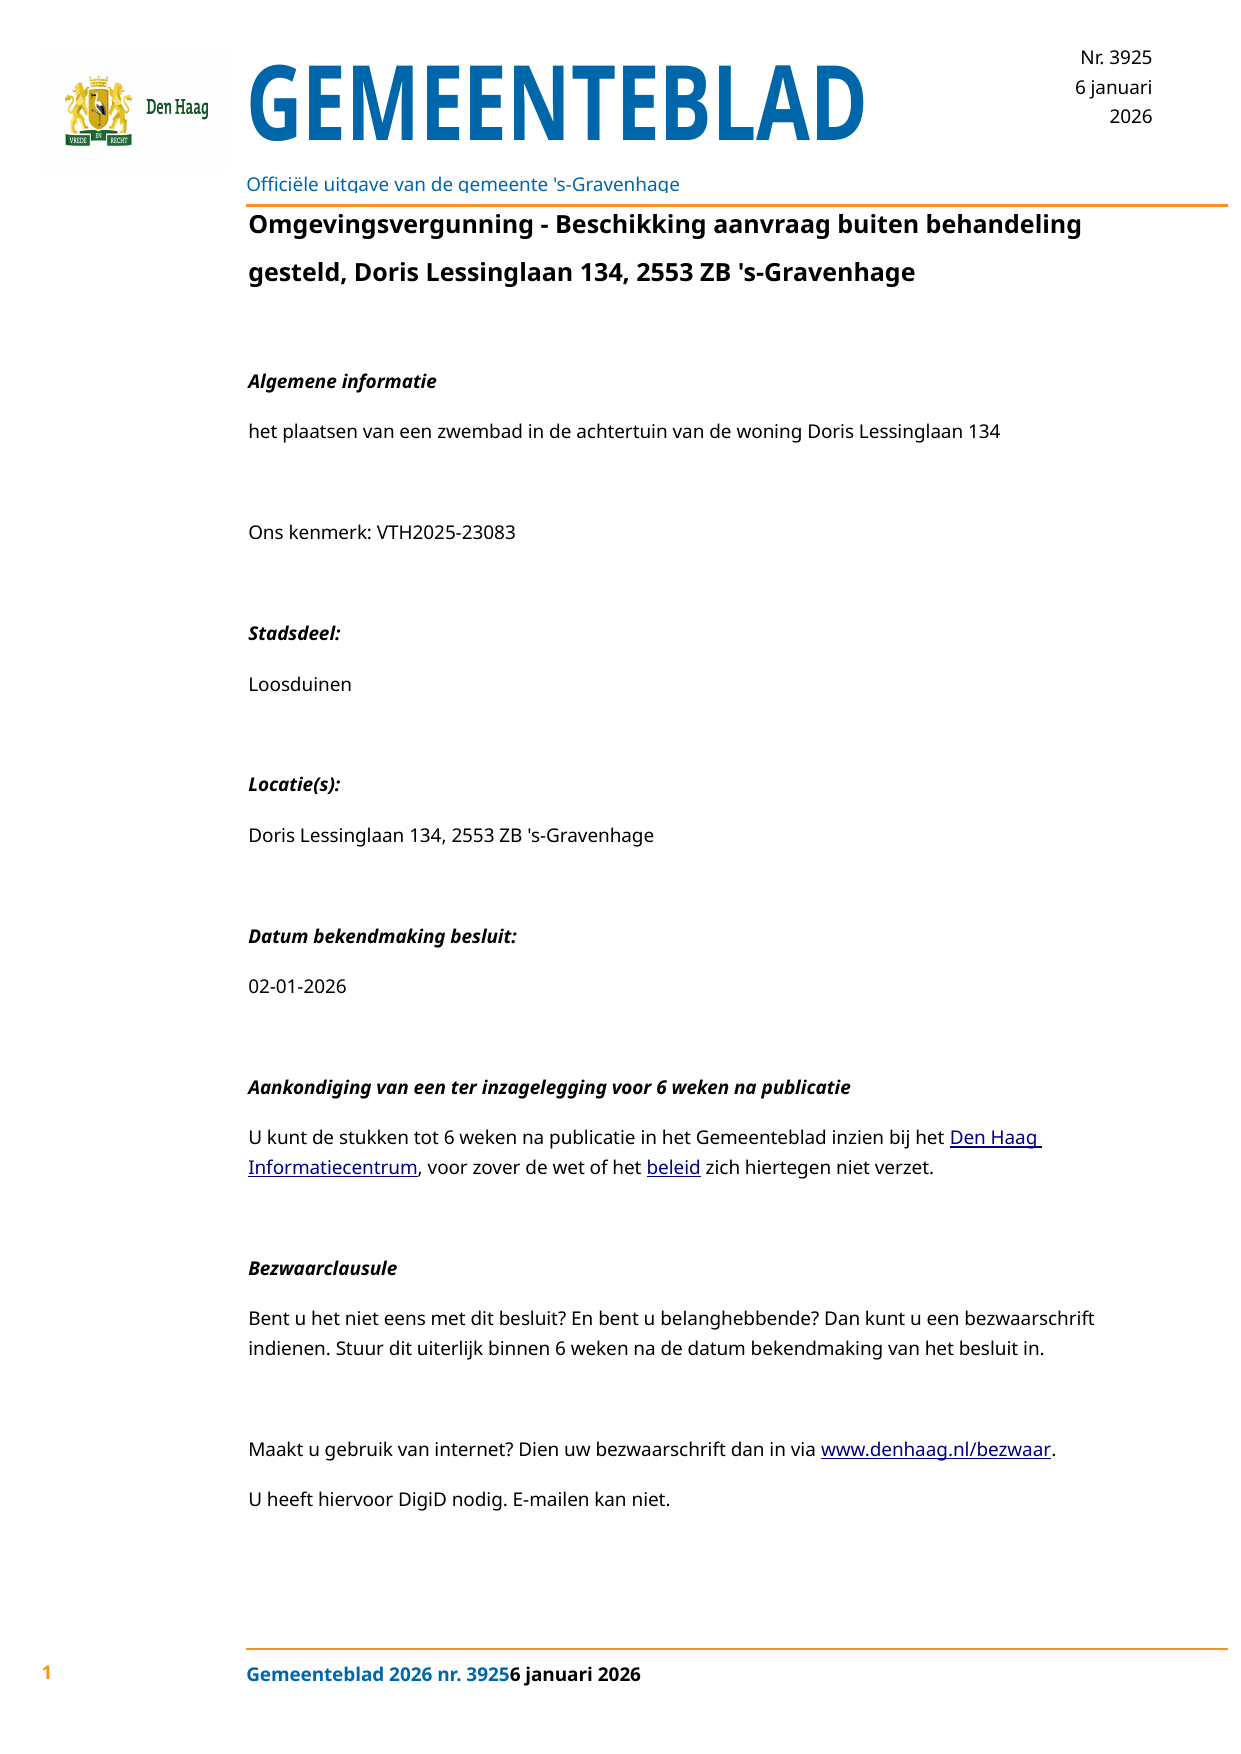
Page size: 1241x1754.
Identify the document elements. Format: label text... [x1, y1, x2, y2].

text Omgevingsvergunning - Beschikking aanvraag buiten behandeling gesteld, Doris Lessinglaan 134, 2553 ZB 's-Gravenhage [248, 207, 1152, 288]
text U heeft hiervoor DigiD nodig. E-mailen kan niet. [248, 1486, 1152, 1512]
text Bezwaarclausule [248, 1255, 1152, 1281]
text het plaatsen van een zwembad in de achtertuin van de woning Doris Lessinglaan 134 [248, 419, 1152, 444]
text 02-01-2026 [248, 973, 1152, 999]
text U kunt de stukken tot 6 weken na publicatie in het Gemeenteblad inzien bij het Den Haag Informatiecentrum, voor zover de wet of het beleid zich hiertegen niet verzet. [248, 1124, 1152, 1180]
picture [41, 47, 231, 172]
text Algemene informatie [248, 368, 1152, 394]
text Bent u het niet eens met dit besluit? En bent u belanghebbende? Dan kunt u een bezwaarschrift indienen. Stuur dit uiterlijk binnen 6 weken na de datum bekendmaking van het besluit in. [248, 1305, 1152, 1361]
text Datum bekendmaking besluit: [248, 923, 1152, 949]
text Ons kenmerk: VTH2025-23083 [248, 519, 1152, 545]
text Stadsdeel: [248, 620, 1152, 646]
text Aankondiging van een ter inzagelegging voor 6 weken na publicatie [248, 1074, 1152, 1100]
text Maakt u gebruik van internet? Dien uw bezwaarschrift dan in via www.denhaag.nl/bezwaar. [248, 1436, 1152, 1462]
text Locatie(s): [248, 772, 1152, 797]
text Doris Lessinglaan 134, 2553 ZB 's-Gravenhage [248, 822, 1152, 848]
text Loosduinen [248, 671, 1152, 697]
